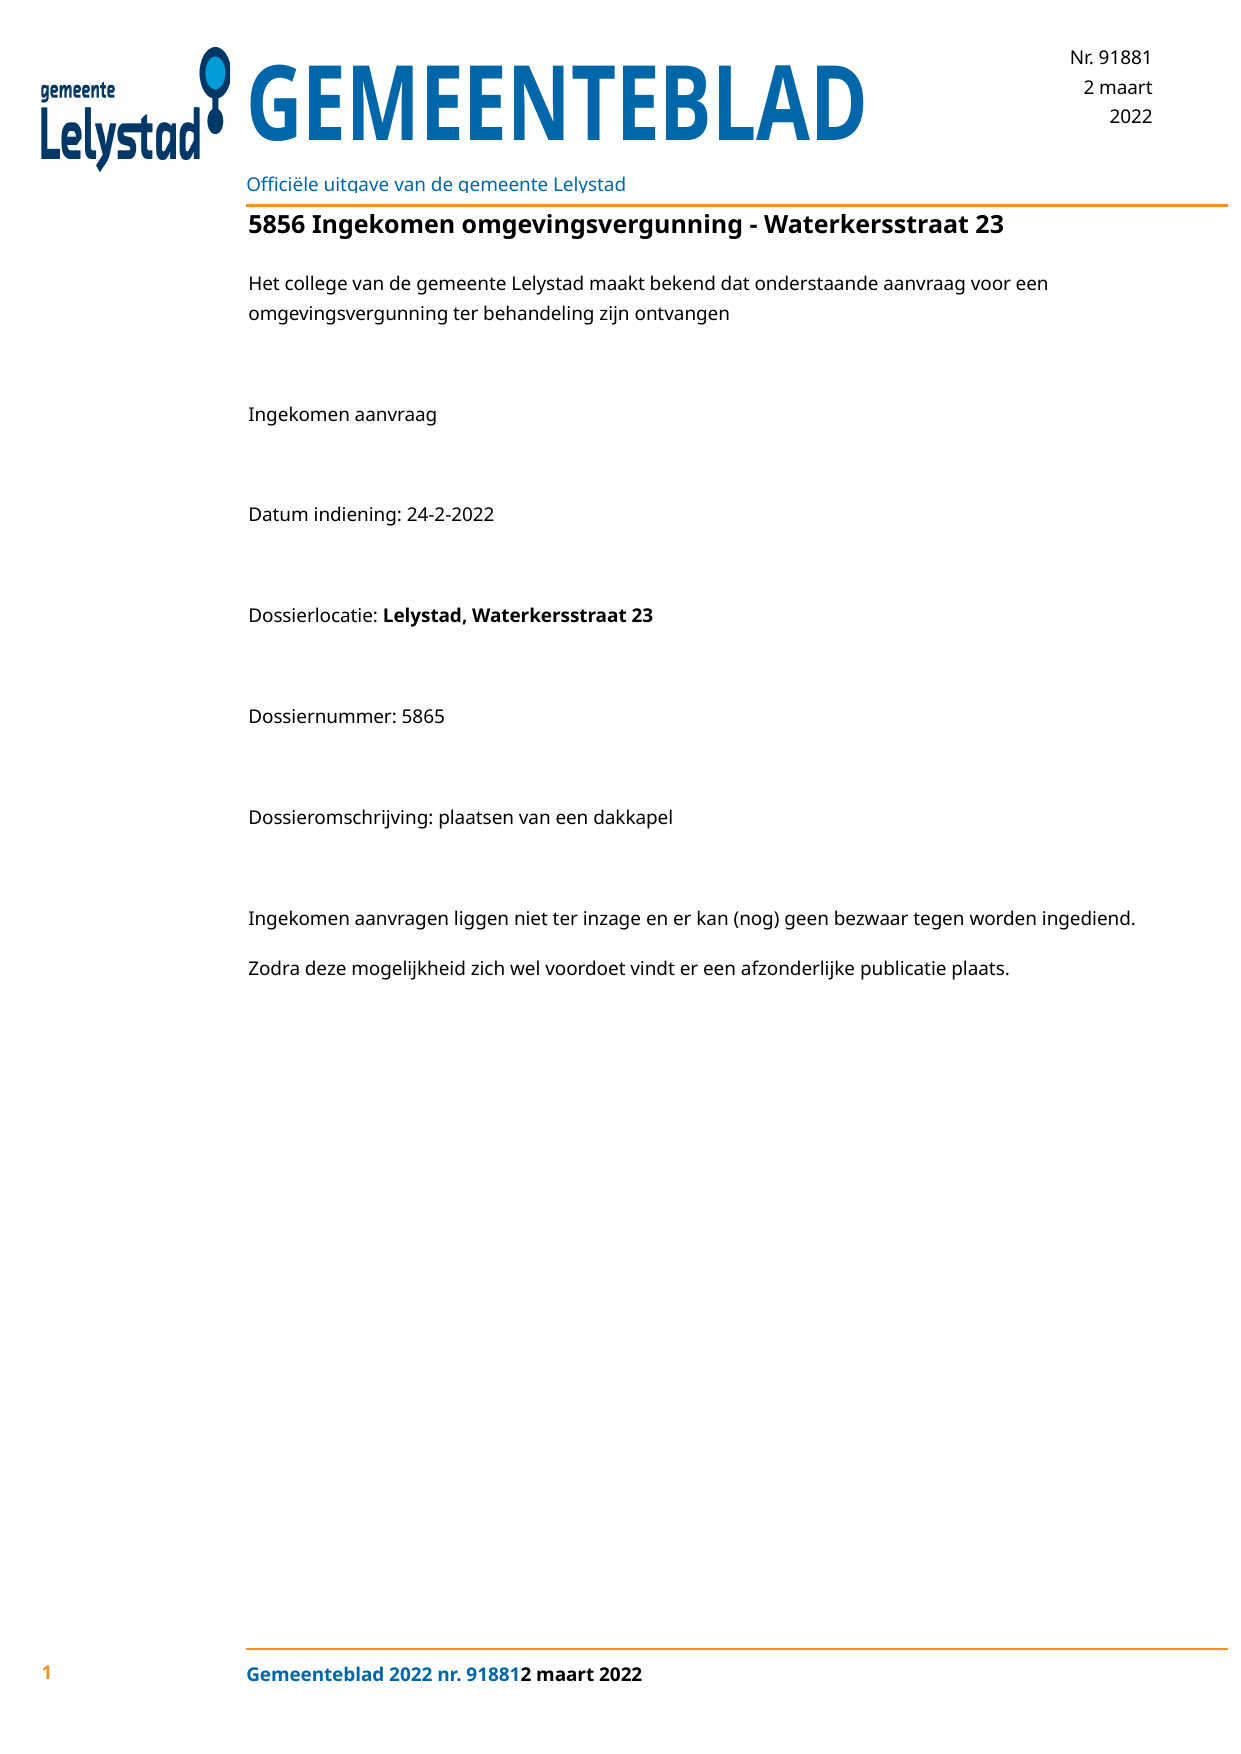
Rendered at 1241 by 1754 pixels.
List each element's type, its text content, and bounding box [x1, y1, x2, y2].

text Zodra deze mogelijkheid zich wel voordoet vindt er een afzonderlijke publicatie plaats. [248, 955, 1152, 981]
text Ingekomen aanvraag [248, 401, 1152, 426]
text Ingekomen aanvragen liggen niet ter inzage en er kan (nog) geen bezwaar tegen worden ingediend. [248, 905, 1152, 931]
text Dossiernummer: 5865 [248, 703, 1152, 729]
text 5856 Ingekomen omgevingsvergunning - Waterkersstraat 23 [248, 207, 1152, 241]
text Dossieromschrijving: plaatsen van een dakkapel [248, 804, 1152, 830]
text Dossierlocatie: Lelystad, Waterkersstraat 23 [248, 602, 1152, 628]
text Het college van de gemeente Lelystad maakt bekend dat onderstaande aanvraag voor een omgevingsvergunning ter behandeling zijn ontvangen [248, 270, 1152, 326]
picture [41, 47, 231, 172]
text Datum indiening: 24-2-2022 [248, 502, 1152, 527]
